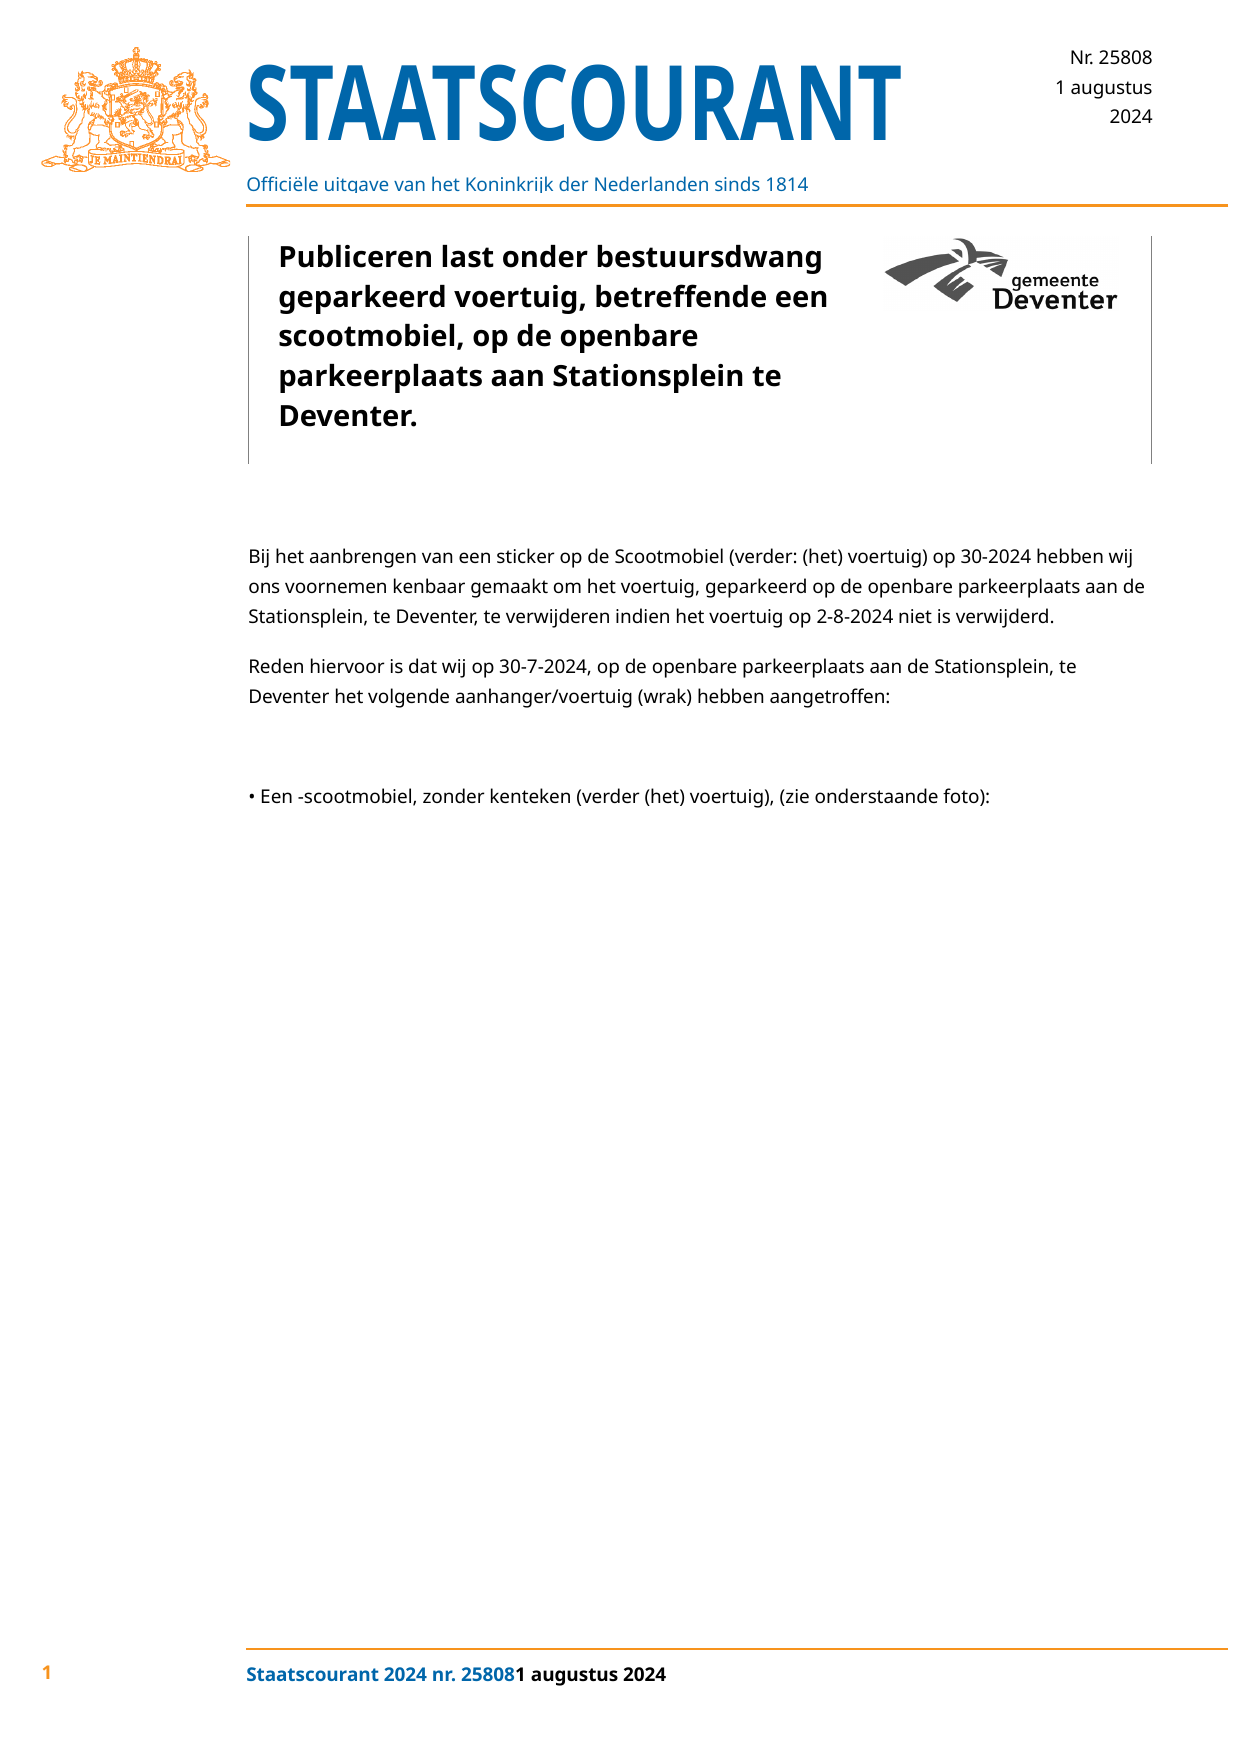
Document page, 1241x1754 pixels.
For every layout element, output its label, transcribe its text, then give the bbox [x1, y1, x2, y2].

table_header [850, 236, 1151, 464]
picture [882, 236, 1119, 311]
text Bij het aanbrengen van een sticker op de Scootmobiel (verder: (het) voertuig) op 30-2024 hebben wij ons voornemen kenbaar gemaakt om het voertuig, geparkeerd op de openbare parkeerplaats aan de Stationsplein, te Deventer, te verwijderen indien het voertuig op 2-8-2024 niet is verwijderd. [248, 544, 1152, 629]
table_header Publiceren last onder bestuursdwang geparkeerd voertuig, betreffende een scootmobiel, op de openbare parkeerplaats aan Stationsplein te Deventer. [249, 236, 850, 464]
text Reden hiervoor is dat wij op 30-7-2024, op de openbare parkeerplaats aan de Stationsplein, te Deventer het volgende aanhanger/voertuig (wrak) hebben aangetroffen: [248, 653, 1152, 709]
picture [41, 47, 231, 172]
text • Een -scootmobiel, zonder kenteken (verder (het) voertuig), (zie onderstaande foto): [248, 784, 1152, 809]
